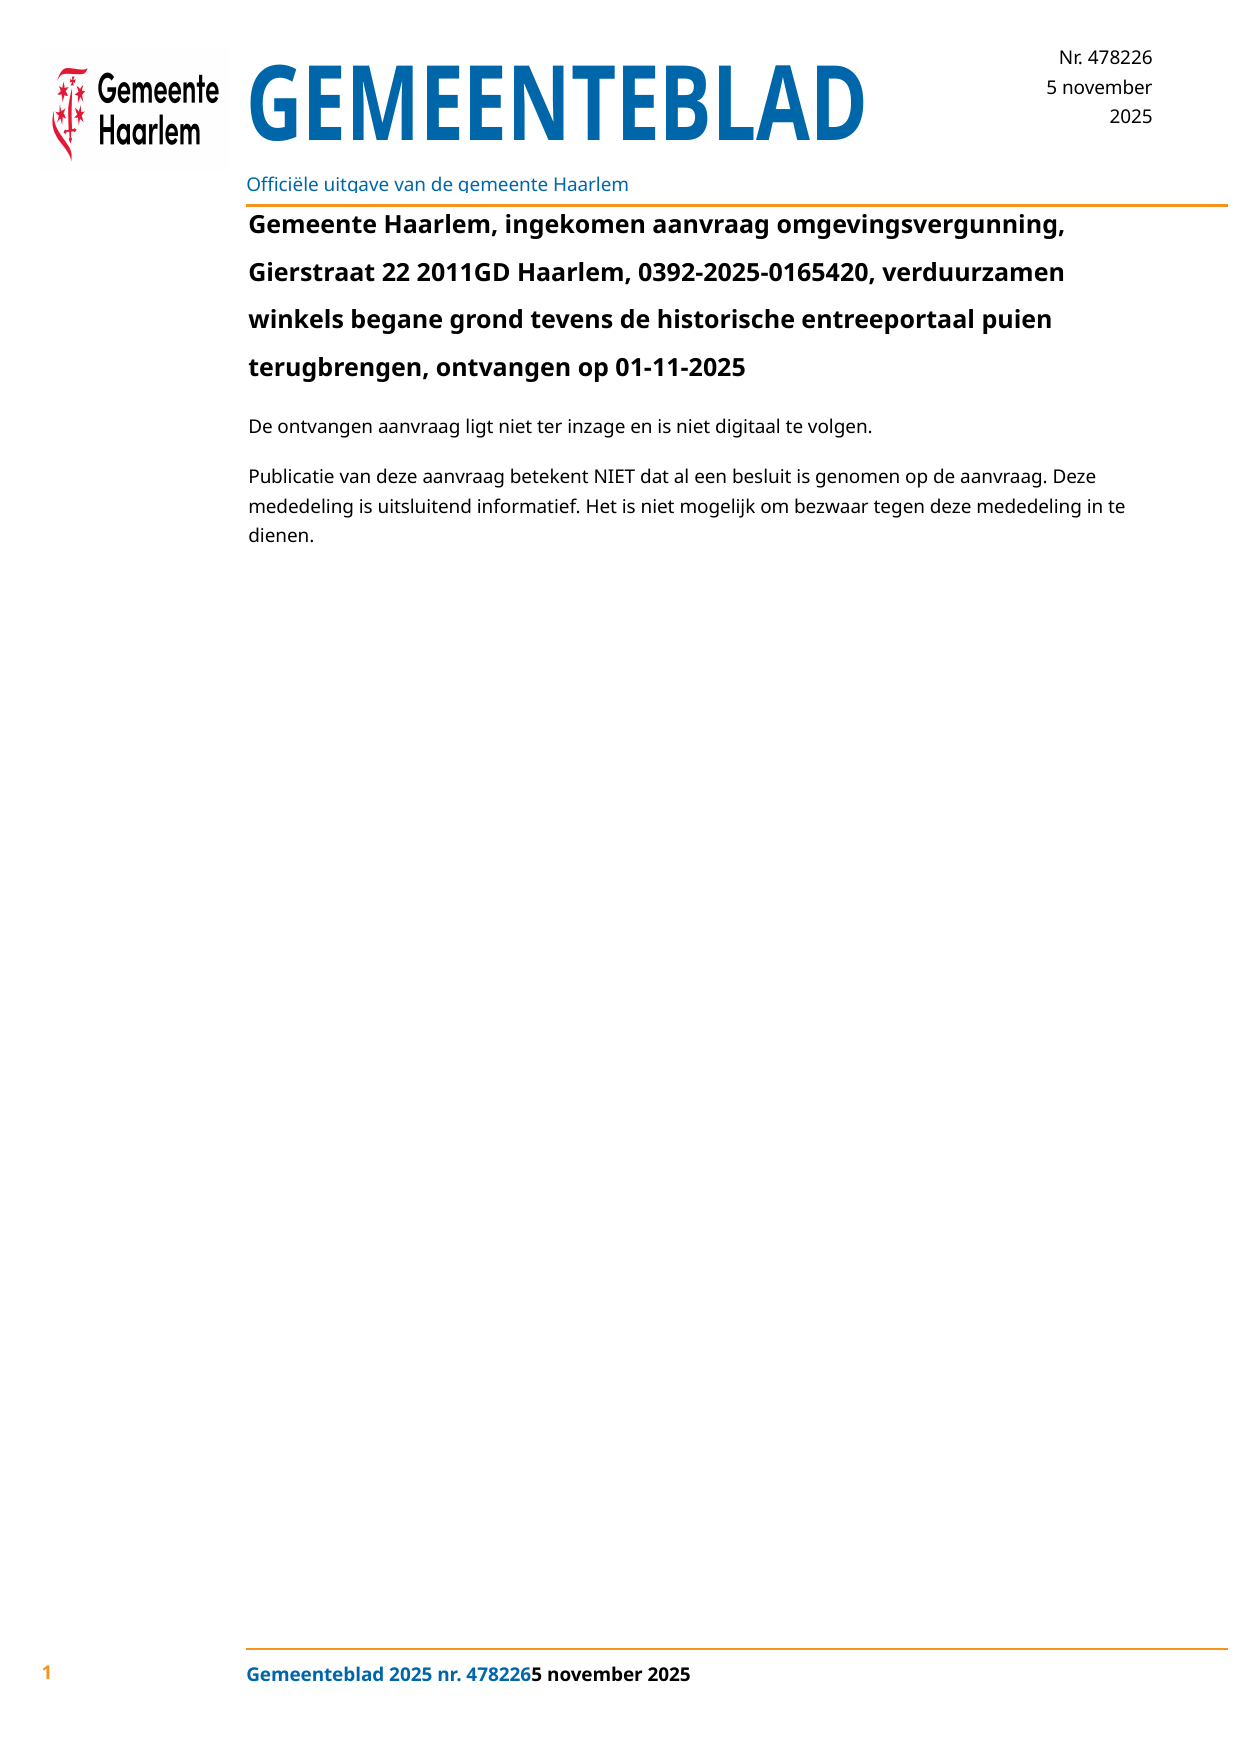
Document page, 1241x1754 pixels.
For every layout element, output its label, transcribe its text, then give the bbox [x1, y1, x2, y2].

text Publicatie van deze aanvraag betekent NIET dat al een besluit is genomen op de aanvraag. Deze mededeling is uitsluitend informatief. Het is niet mogelijk om bezwaar tegen deze mededeling in te dienen. [248, 463, 1152, 548]
text De ontvangen aanvraag ligt niet ter inzage en is niet digitaal te volgen. [248, 413, 1152, 439]
picture [41, 47, 231, 172]
text Gemeente Haarlem, ingekomen aanvraag omgevingsvergunning, Gierstraat 22 2011GD Haarlem, 0392-2025-0165420, verduurzamen winkels begane grond tevens de historische entreeportaal puien terugbrengen, ontvangen op 01-11-2025 [248, 207, 1152, 384]
